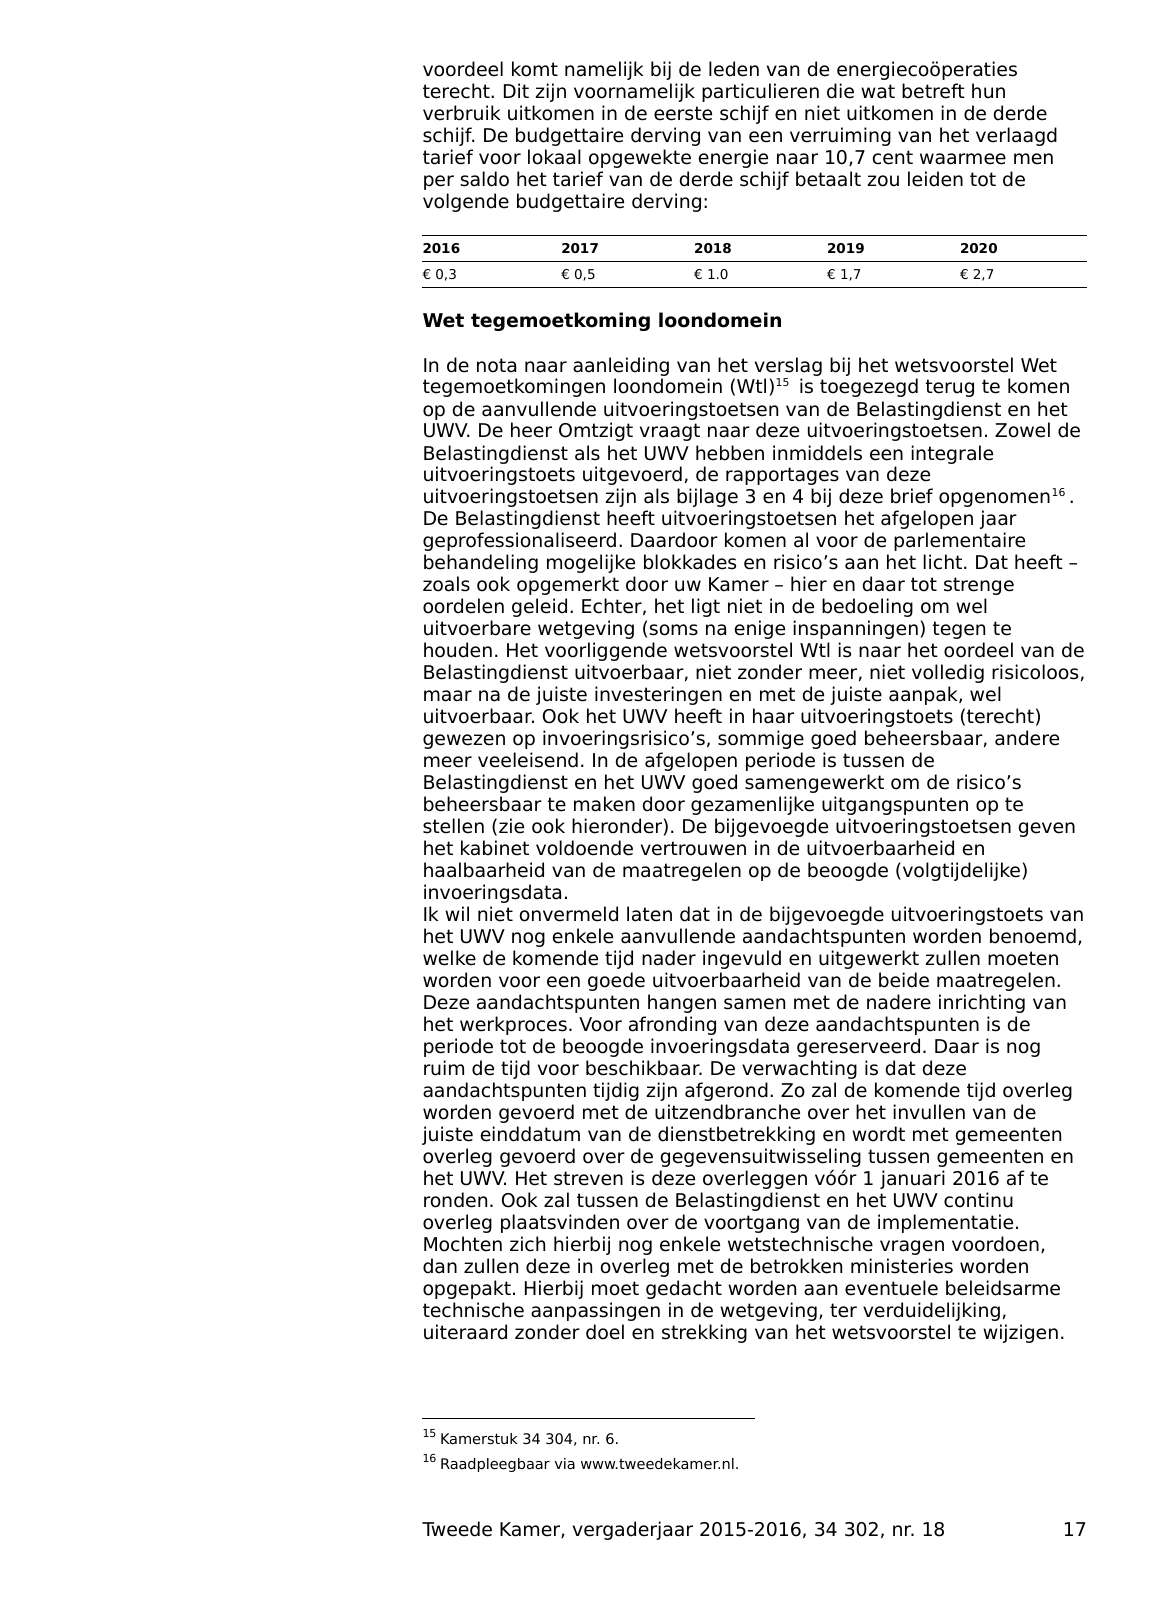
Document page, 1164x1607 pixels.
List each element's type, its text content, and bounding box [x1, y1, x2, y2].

text Kamerstuk 34 304, nr. 6. [422, 1427, 1087, 1449]
table_header 2018 [688, 236, 821, 261]
table_cell € 1.0 [688, 262, 821, 287]
table_header 2017 [555, 236, 688, 261]
table_cell € 2,7 [954, 262, 1087, 287]
table_cell € 0,3 [422, 262, 555, 287]
table_cell € 0,5 [555, 262, 688, 287]
text De Belastingdienst heeft uitvoeringstoetsen het afgelopen jaar geprofessionaliseerd. Daardoor komen al voor de parlementaire behandeling mogelijke blokkades en risico’s aan het licht. Dat heeft – zoals ook opgemerkt door uw Kamer – hier en daar tot strenge oordelen geleid. Echter, het ligt niet in de bedoeling om wel uitvoerbare wetgeving (soms na enige inspanningen) tegen te houden. Het voorliggende wetsvoorstel Wtl is naar het oordeel van de Belastingdienst uitvoerbaar, niet zonder meer, niet volledig risicoloos, maar na de juiste investeringen en met de juiste aanpak, wel uitvoerbaar. Ook het UWV heeft in haar uitvoeringstoets (terecht) gewezen op invoeringsrisico’s, sommige goed beheersbaar, andere meer veeleisend. In de afgelopen periode is tussen de Belastingdienst en het UWV goed samengewerkt om de risico’s beheersbaar te maken door gezamenlijke uitgangspunten op te stellen (zie ook hieronder). De bijgevoegde uitvoeringstoetsen geven het kabinet voldoende vertrouwen in de uitvoerbaarheid en haalbaarheid van de maatregelen op de beoogde (volgtijdelijke) invoeringsdata. [422, 508, 1087, 904]
text Raadpleegbaar via www.tweedekamer.nl. [422, 1452, 1087, 1474]
text Ik wil niet onvermeld laten dat in de bijgevoegde uitvoeringstoets van het UWV nog enkele aanvullende aandachtspunten worden benoemd, welke de komende tijd nader ingevuld en uitgewerkt zullen moeten worden voor een goede uitvoerbaarheid van de beide maatregelen. Deze aandachtspunten hangen samen met de nadere inrichting van het werkproces. Voor afronding van deze aandachtspunten is de periode tot de beoogde invoeringsdata gereserveerd. Daar is nog ruim de tijd voor beschikbaar. De verwachting is dat deze aandachtspunten tijdig zijn afgerond. Zo zal de komende tijd overleg worden gevoerd met de uitzendbranche over het invullen van de juiste einddatum van de dienstbetrekking en wordt met gemeenten overleg gevoerd over de gegevensuitwisseling tussen gemeenten en het UWV. Het streven is deze overleggen vóór 1 januari 2016 af te ronden. Ook zal tussen de Belastingdienst en het UWV continu overleg plaatsvinden over de voortgang van de implementatie. Mochten zich hierbij nog enkele wetstechnische vragen voordoen, dan zullen deze in overleg met de betrokken ministeries worden opgepakt. Hierbij moet gedacht worden aan eventuele beleidsarme technische aanpassingen in de wetgeving, ter verduidelijking, uiteraard zonder doel en strekking van het wetsvoorstel te wijzigen. [422, 904, 1087, 1343]
table_header 2019 [821, 236, 954, 261]
table_header 2020 [954, 236, 1087, 261]
text voordeel komt namelijk bij de leden van de energiecoöperaties terecht. Dit zijn voornamelijk particulieren die wat betreft hun verbruik uitkomen in de eerste schijf en niet uitkomen in de derde schijf. De budgettaire derving van een verruiming van het verlaagd tarief voor lokaal opgewekte energie naar 10,7 cent waarmee men per saldo het tarief van de derde schijf betaalt zou leiden tot de volgende budgettaire derving: [422, 59, 1087, 213]
table_header 2016 [422, 236, 555, 261]
table_cell € 1,7 [821, 262, 954, 287]
text In de nota naar aanleiding van het verslag bij het wetsvoorstel Wet tegemoetkomingen loondomein (Wtl) is toegezegd terug te komen op de aanvullende uitvoeringstoetsen van de Belastingdienst en het UWV. De heer Omtzigt vraagt naar deze uitvoeringstoetsen. Zowel de Belastingdienst als het UWV hebben inmiddels een integrale uitvoeringstoets uitgevoerd, de rapportages van deze uitvoeringstoetsen zijn als bijlage 3 en 4 bij deze brief opgenomen. [422, 354, 1087, 508]
subtitle Wet tegemoetkoming loondomein [422, 310, 1087, 332]
